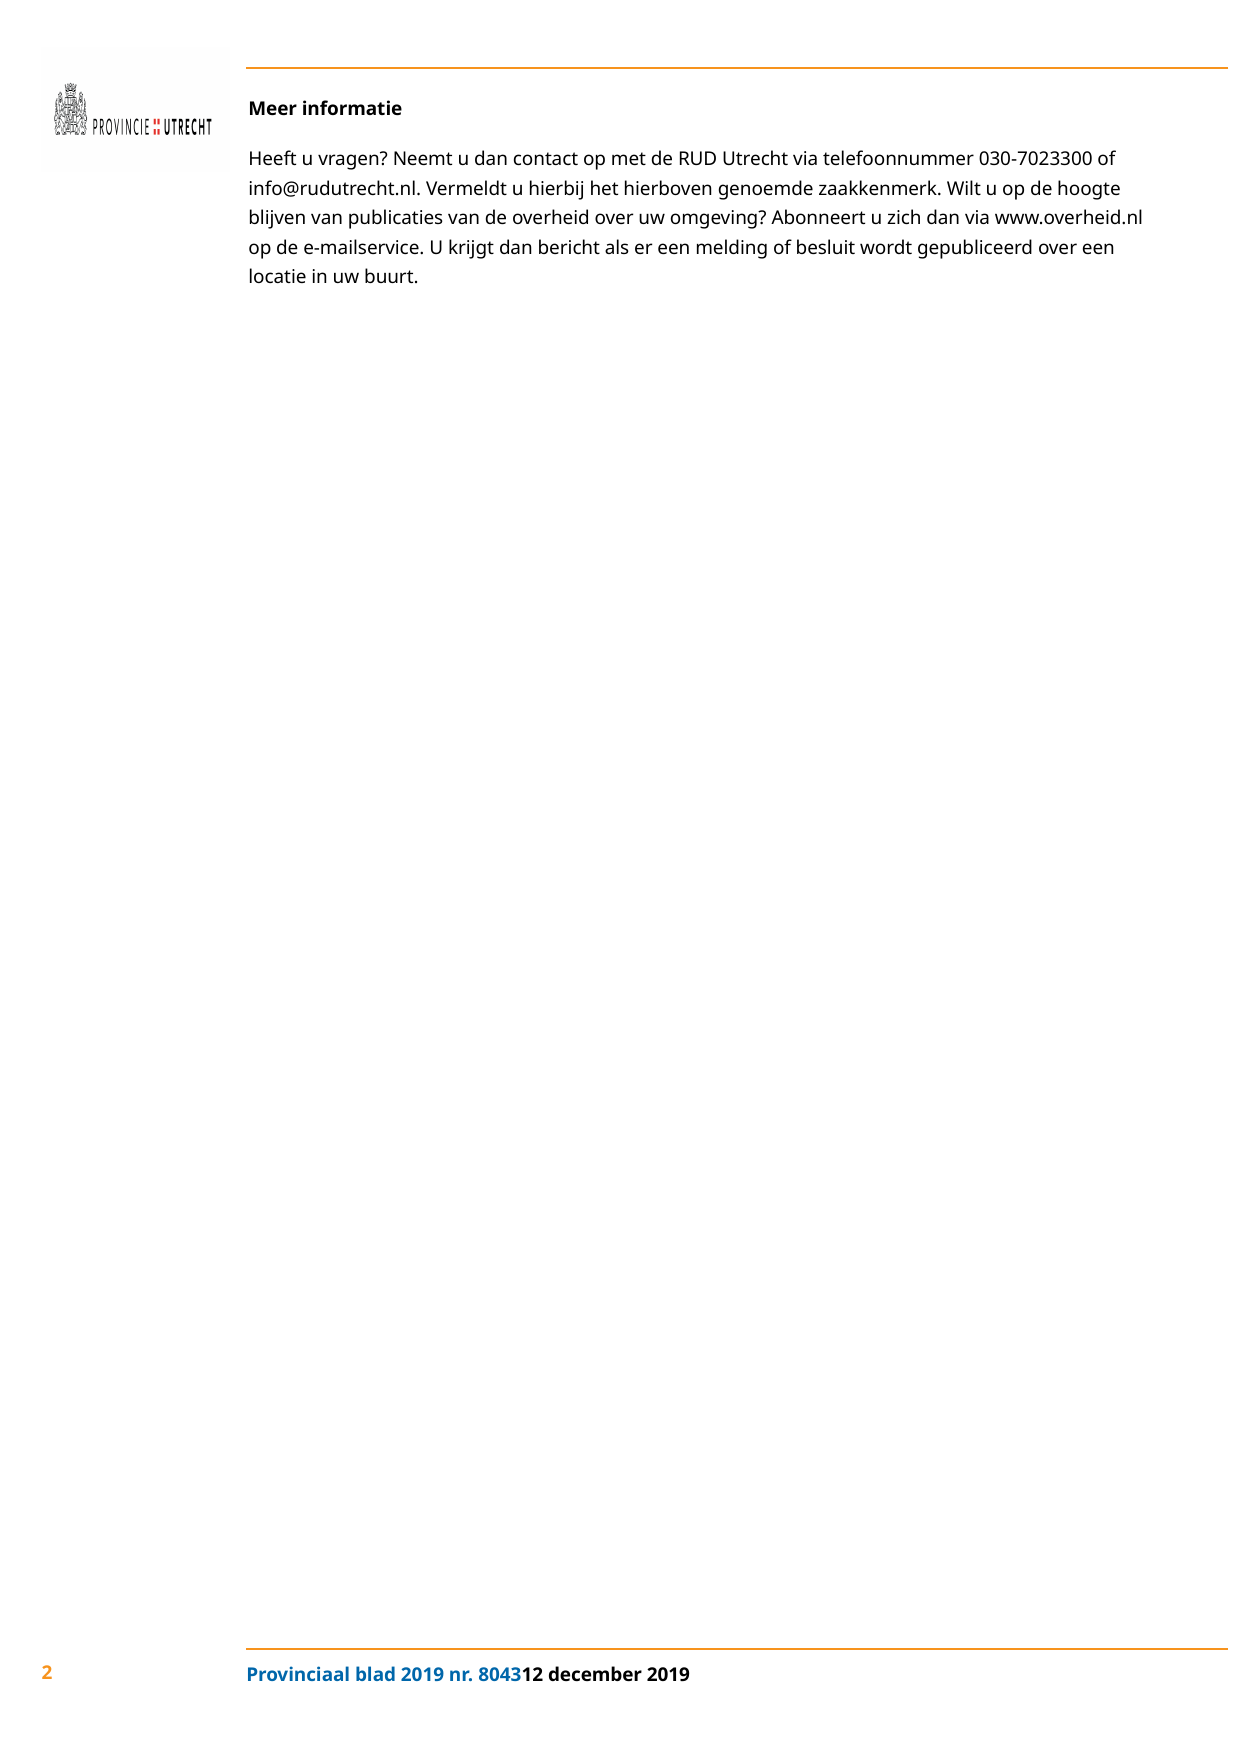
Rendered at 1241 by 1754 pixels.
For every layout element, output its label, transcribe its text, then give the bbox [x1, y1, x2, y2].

text Heeft u vragen? Neemt u dan contact op met de RUD Utrecht via telefoonnummer 030-7023300 of info@rudutrecht.nl. Vermeldt u hierbij het hierboven genoemde zaakkenmerk. Wilt u op de hoogte blijven van publicaties van de overheid over uw omgeving? Abonneert u zich dan via www.overheid.nl op de e-mailservice. U krijgt dan bericht als er een melding of besluit wordt gepubliceerd over een locatie in uw buurt. [248, 145, 1152, 289]
text Meer informatie [248, 95, 1152, 121]
picture [41, 47, 231, 172]
